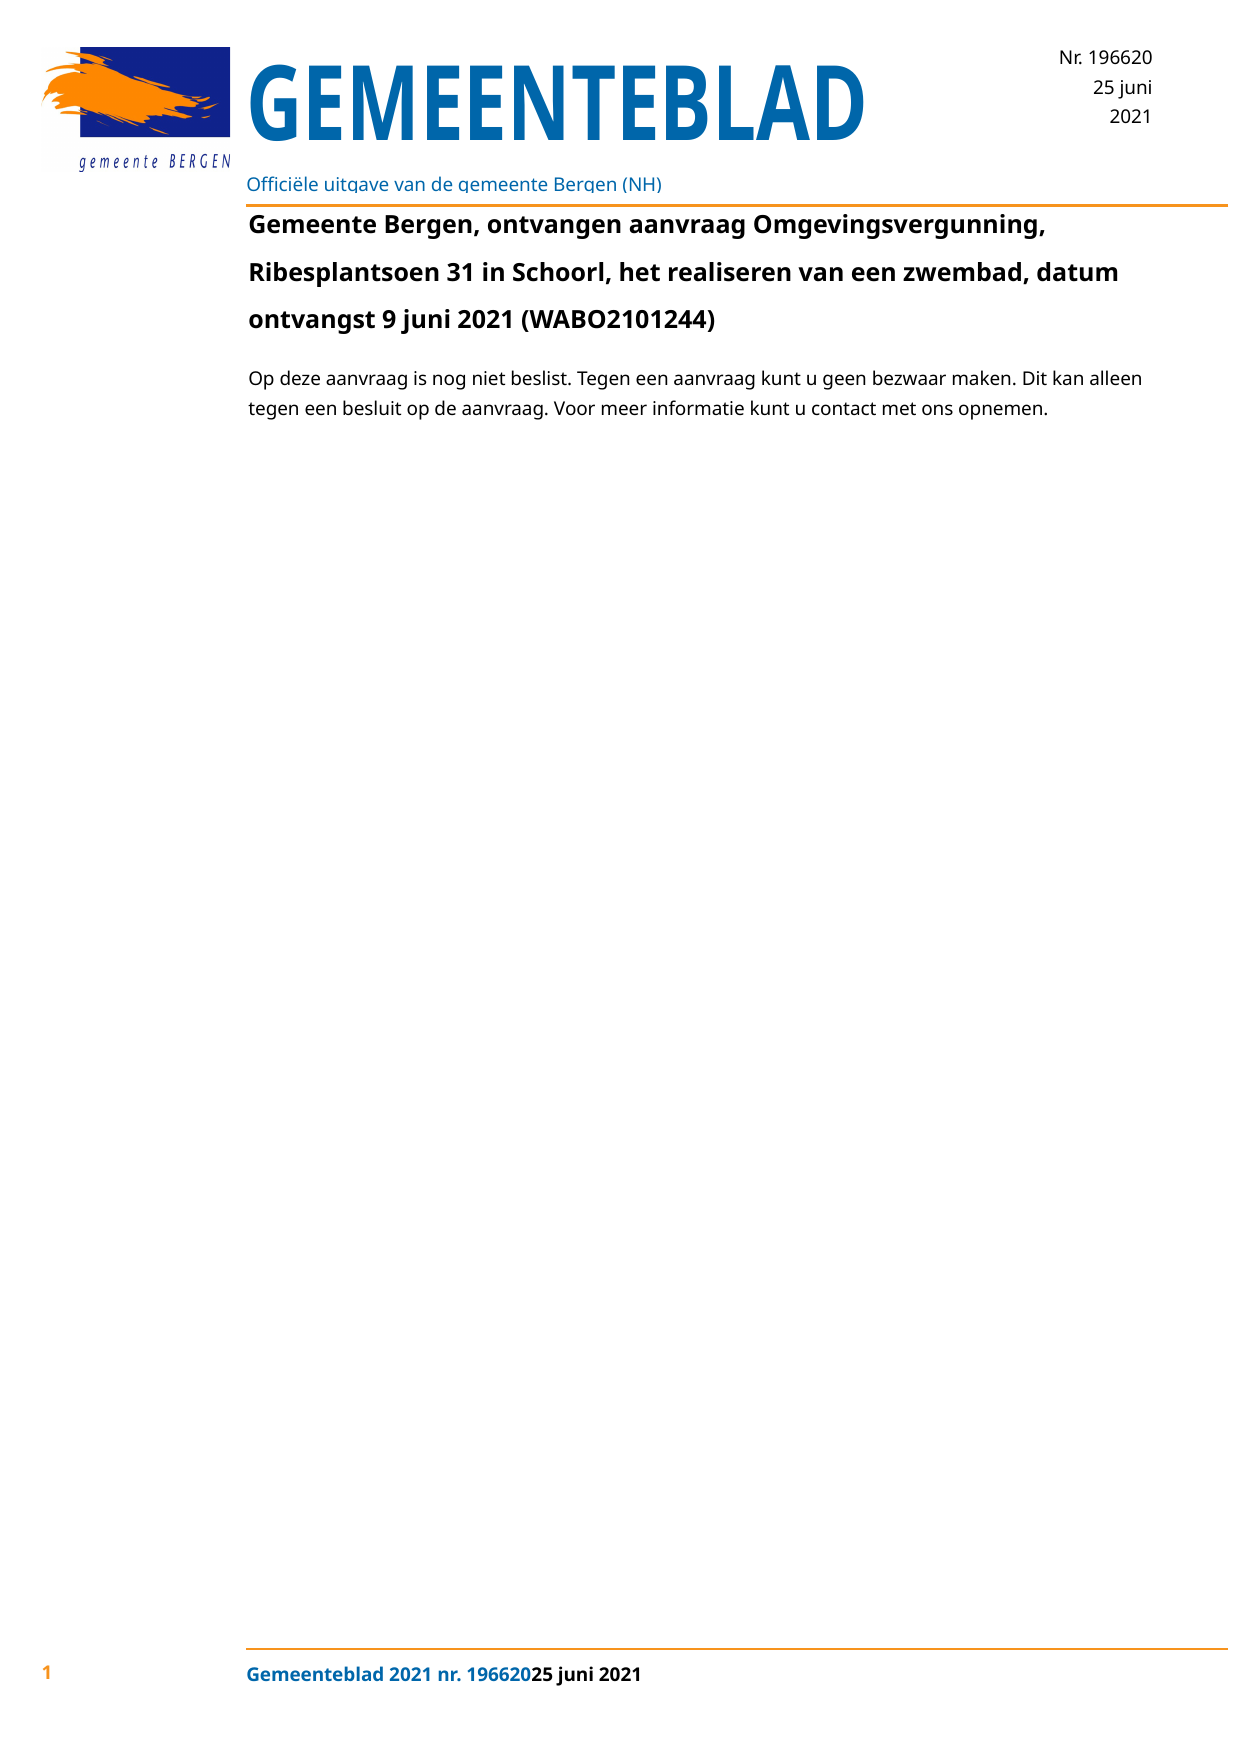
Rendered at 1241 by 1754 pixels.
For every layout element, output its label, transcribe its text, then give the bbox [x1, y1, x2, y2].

text Gemeente Bergen, ontvangen aanvraag Omgevingsvergunning, Ribesplantsoen 31 in Schoorl, het realiseren van een zwembad, datum ontvangst 9 juni 2021 (WABO2101244) [248, 207, 1152, 336]
picture [41, 47, 231, 172]
text Op deze aanvraag is nog niet beslist. Tegen een aanvraag kunt u geen bezwaar maken. Dit kan alleen tegen een besluit op de aanvraag. Voor meer informatie kunt u contact met ons opnemen. [248, 366, 1152, 421]
